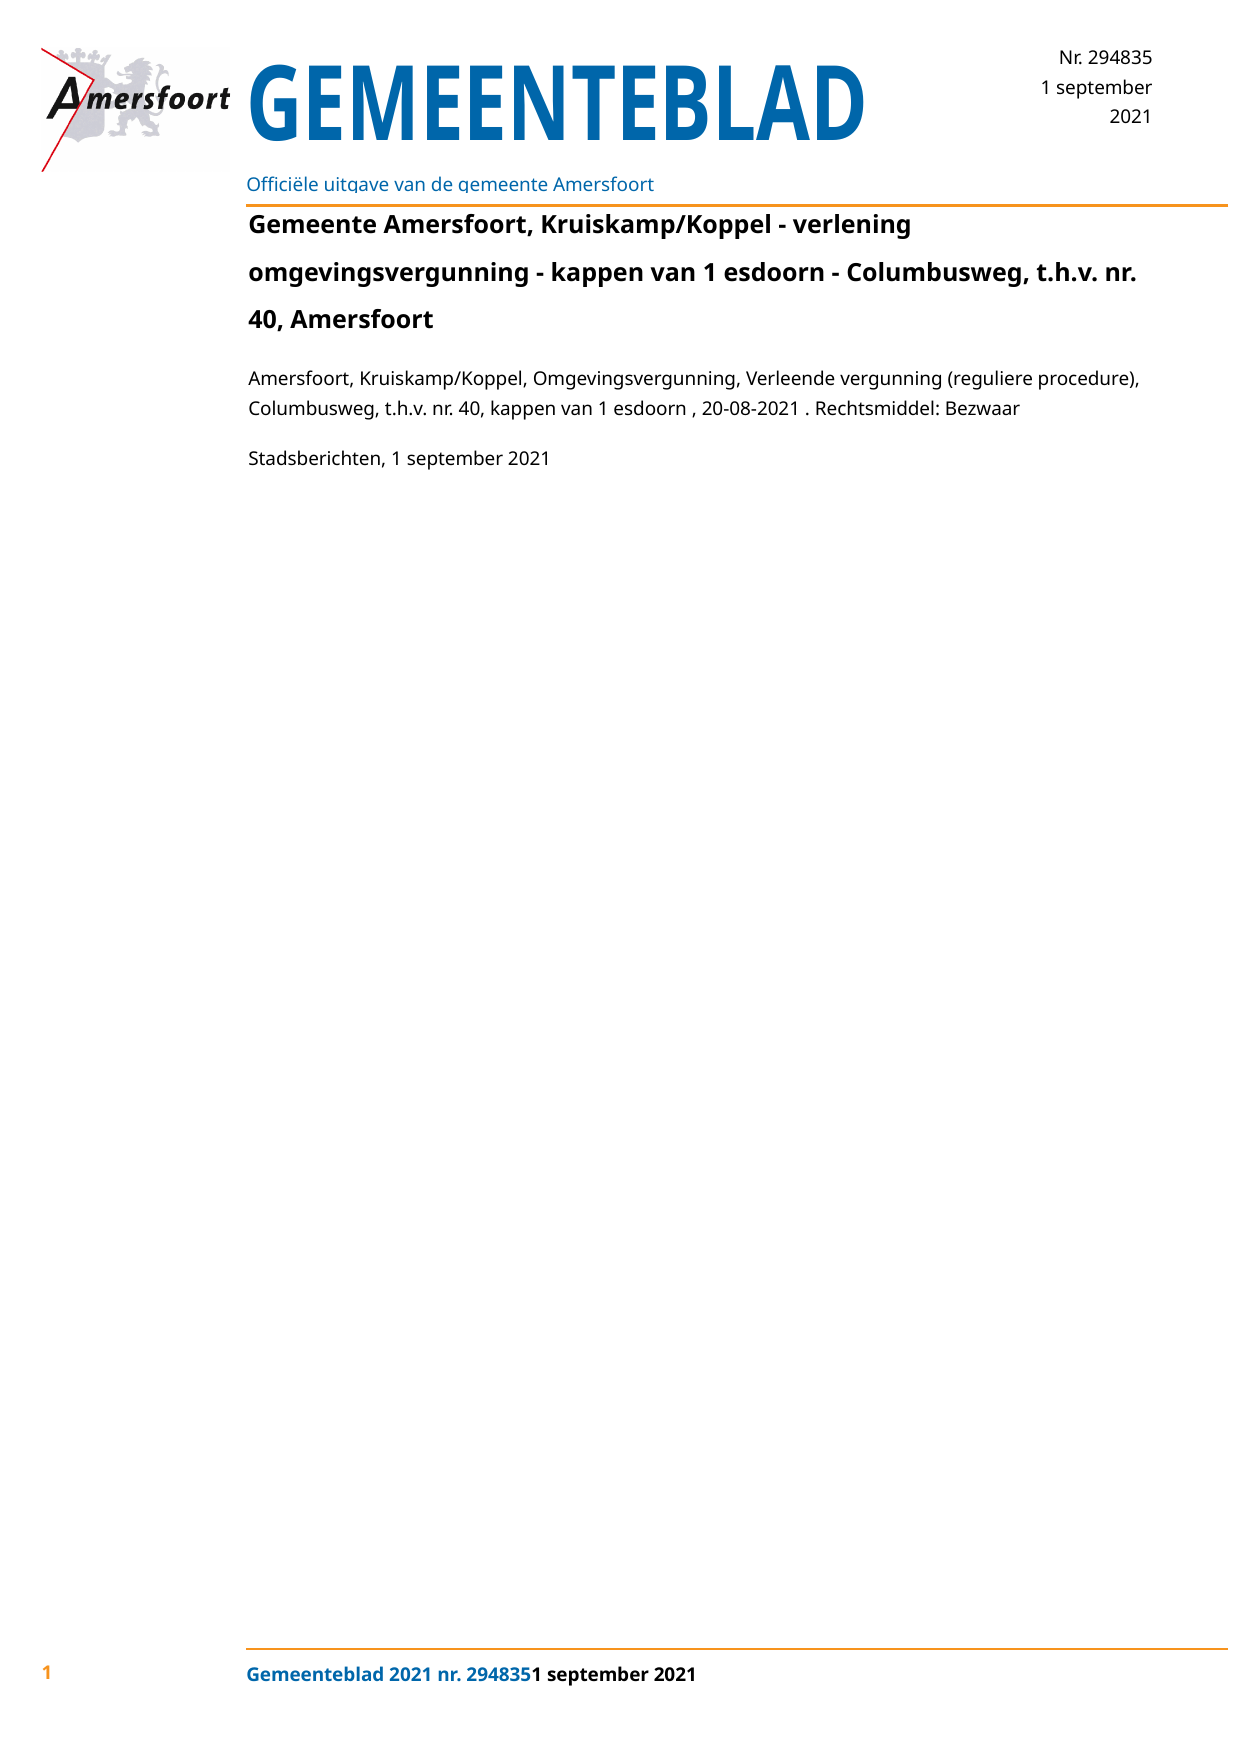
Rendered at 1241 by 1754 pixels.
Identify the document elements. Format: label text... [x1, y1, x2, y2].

picture [41, 47, 231, 172]
text Gemeente Amersfoort, Kruiskamp/Koppel - verlening omgevingsvergunning - kappen van 1 esdoorn - Columbusweg, t.h.v. nr. 40, Amersfoort [248, 207, 1152, 336]
text Amersfoort, Kruiskamp/Koppel, Omgevingsvergunning, Verleende vergunning (reguliere procedure), Columbusweg, t.h.v. nr. 40, kappen van 1 esdoorn , 20-08-2021 . Rechtsmiddel: Bezwaar [248, 366, 1152, 421]
text Stadsberichten, 1 september 2021 [248, 446, 1152, 471]
